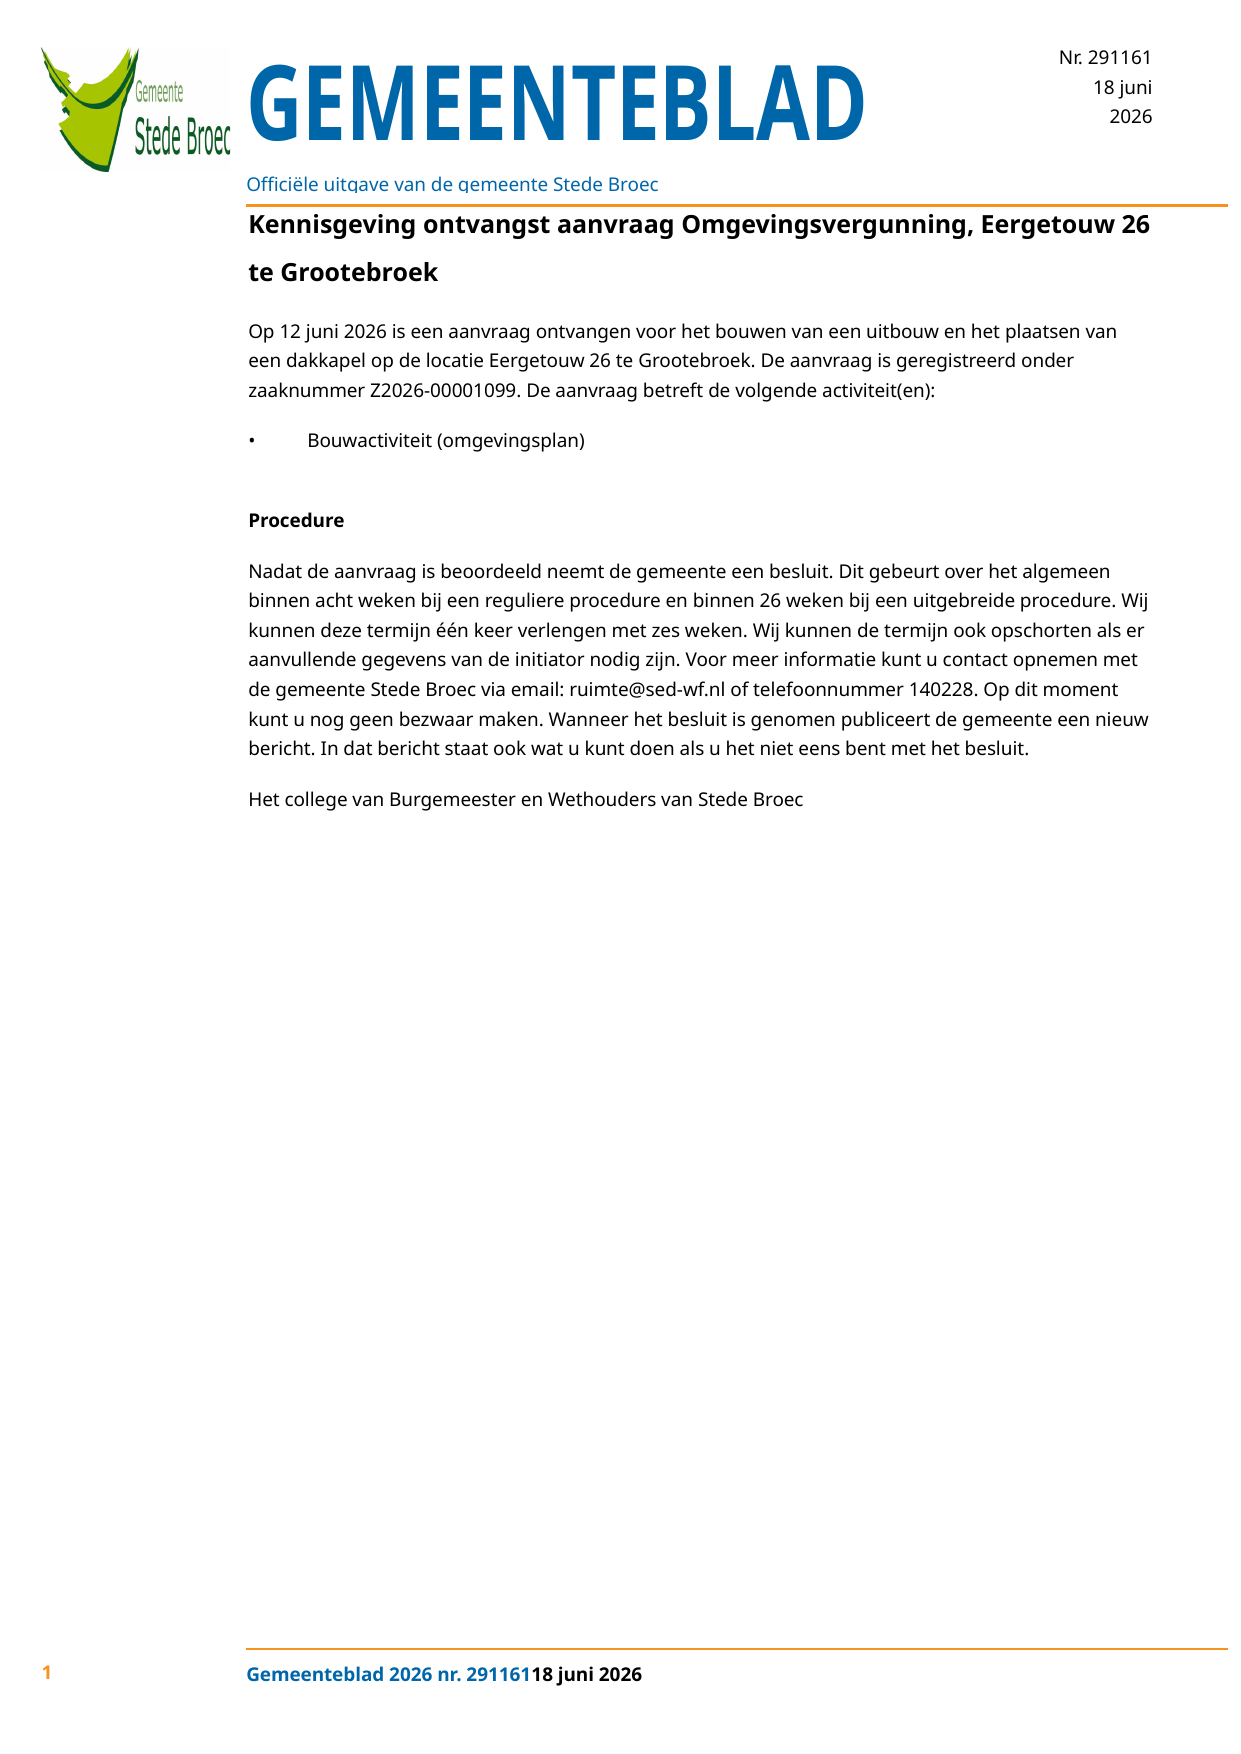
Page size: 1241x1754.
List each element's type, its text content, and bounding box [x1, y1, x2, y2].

text Het college van Burgemeester en Wethouders van Stede Broec [248, 786, 1152, 812]
list Bouwactiviteit (omgevingsplan) [248, 427, 1152, 453]
text Op 12 juni 2026 is een aanvraag ontvangen voor het bouwen van een uitbouw en het plaatsen van een dakkapel op de locatie Eergetouw 26 te Grootebroek. De aanvraag is geregistreerd onder zaaknummer Z2026-00001099. De aanvraag betreft de volgende activiteit(en): [248, 318, 1152, 403]
picture [41, 47, 231, 172]
text Procedure [248, 507, 1152, 533]
text Kennisgeving ontvangst aanvraag Omgevingsvergunning, Eergetouw 26 te Grootebroek [248, 207, 1152, 288]
text Nadat de aanvraag is beoordeeld neemt de gemeente een besluit. Dit gebeurt over het algemeen binnen acht weken bij een reguliere procedure en binnen 26 weken bij een uitgebreide procedure. Wij kunnen deze termijn één keer verlengen met zes weken. Wij kunnen de termijn ook opschorten als er aanvullende gegevens van de initiator nodig zijn. Voor meer informatie kunt u contact opnemen met de gemeente Stede Broec via email: ruimte@sed-wf.nl of telefoonnummer 140228. Op dit moment kunt u nog geen bezwaar maken. Wanneer het besluit is genomen publiceert de gemeente een nieuw bericht. In dat bericht staat ook wat u kunt doen als u het niet eens bent met het besluit. [248, 558, 1152, 761]
